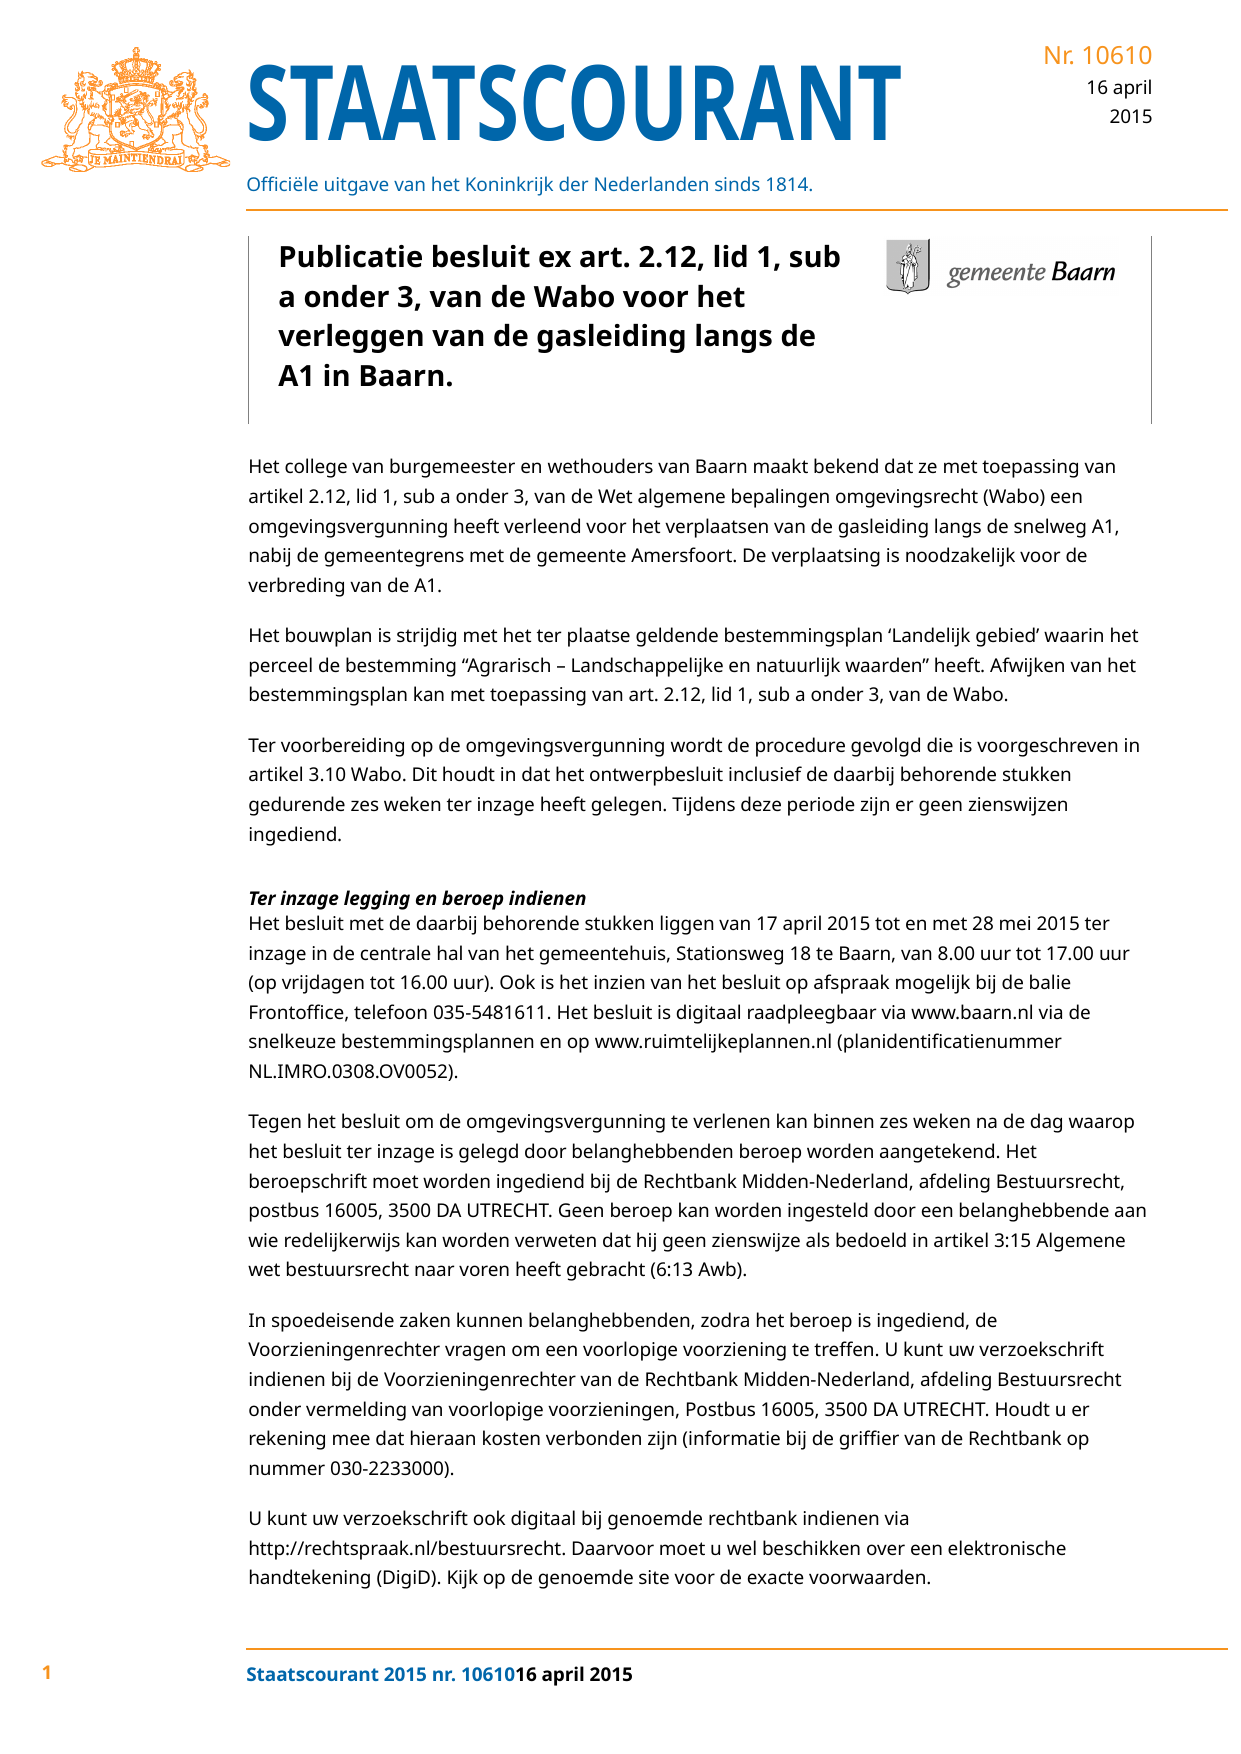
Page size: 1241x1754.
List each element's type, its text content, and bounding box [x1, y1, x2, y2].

picture [41, 47, 231, 172]
table_header Publicatie besluit ex art. 2.12, lid 1, sub a onder 3, van de Wabo voor het verleggen van de gasleiding langs de A1 in Baarn. [249, 236, 850, 424]
text Het besluit met de daarbij behorende stukken liggen van 17 april 2015 tot en met 28 mei 2015 ter inzage in de centrale hal van het gemeentehuis, Stationsweg 18 te Baarn, van 8.00 uur tot 17.00 uur (op vrijdagen tot 16.00 uur). Ook is het inzien van het besluit op afspraak mogelijk bij de balie Frontoffice, telefoon 035-5481611. Het besluit is digitaal raadpleegbaar via www.baarn.nl via de snelkeuze bestemmingsplannen en op www.ruimtelijkeplannen.nl (planidentificatienummer NL.IMRO.0308.OV0052). [248, 910, 1152, 1084]
text Het bouwplan is strijdig met het ter plaatse geldende bestemmingsplan ‘Landelijk gebied’ waarin het perceel de bestemming “Agrarisch – Landschappelijke en natuurlijk waarden” heeft. Afwijken van het bestemmingsplan kan met toepassing van art. 2.12, lid 1, sub a onder 3, van de Wabo. [248, 622, 1152, 707]
text Tegen het besluit om de omgevingsvergunning te verlenen kan binnen zes weken na de dag waarop het besluit ter inzage is gelegd door belanghebbenden beroep worden aangetekend. Het beroepschrift moet worden ingediend bij de Rechtbank Midden-Nederland, afdeling Bestuursrecht, postbus 16005, 3500 DA UTRECHT. Geen beroep kan worden ingesteld door een belanghebbende aan wie redelijkerwijs kan worden verweten dat hij geen zienswijze als bedoeld in artikel 3:15 Algemene wet bestuursrecht naar voren heeft gebracht (6:13 Awb). [248, 1109, 1152, 1282]
table_header [850, 236, 1151, 424]
text Ter voorbereiding op de omgevingsvergunning wordt de procedure gevolgd die is voorgeschreven in artikel 3.10 Wabo. Dit houdt in dat het ontwerpbesluit inclusief de daarbij behorende stukken gedurende zes weken ter inzage heeft gelegen. Tijdens deze periode zijn er geen zienswijzen ingediend. [248, 732, 1152, 846]
text Het college van burgemeester en wethouders van Baarn maakt bekend dat ze met toepassing van artikel 2.12, lid 1, sub a onder 3, van de Wet algemene bepalingen omgevingsrecht (Wabo) een omgevingsvergunning heeft verleend voor het verplaatsen van de gasleiding langs de snelweg A1, nabij de gemeentegrens met de gemeente Amersfoort. De verplaatsing is noodzakelijk voor de verbreding van de A1. [248, 454, 1152, 598]
text In spoedeisende zaken kunnen belanghebbenden, zodra het beroep is ingediend, de Voorzieningenrechter vragen om een voorlopige voorziening te treffen. U kunt uw verzoekschrift indienen bij de Voorzieningenrechter van de Rechtbank Midden-Nederland, afdeling Bestuursrecht onder vermelding van voorlopige voorzieningen, Postbus 16005, 3500 DA UTRECHT. Houdt u er rekening mee dat hieraan kosten verbonden zijn (informatie bij de griffier van de Rechtbank op nummer 030-2233000). [248, 1307, 1152, 1481]
picture [882, 236, 1119, 296]
text Ter inzage legging en beroep indienen [248, 885, 1152, 910]
text U kunt uw verzoekschrift ook digitaal bij genoemde rechtbank indienen via http://rechtspraak.nl/bestuursrecht. Daarvoor moet u wel beschikken over een elektronische handtekening (DigiD). Kijk op de genoemde site voor de exacte voorwaarden. [248, 1505, 1152, 1590]
